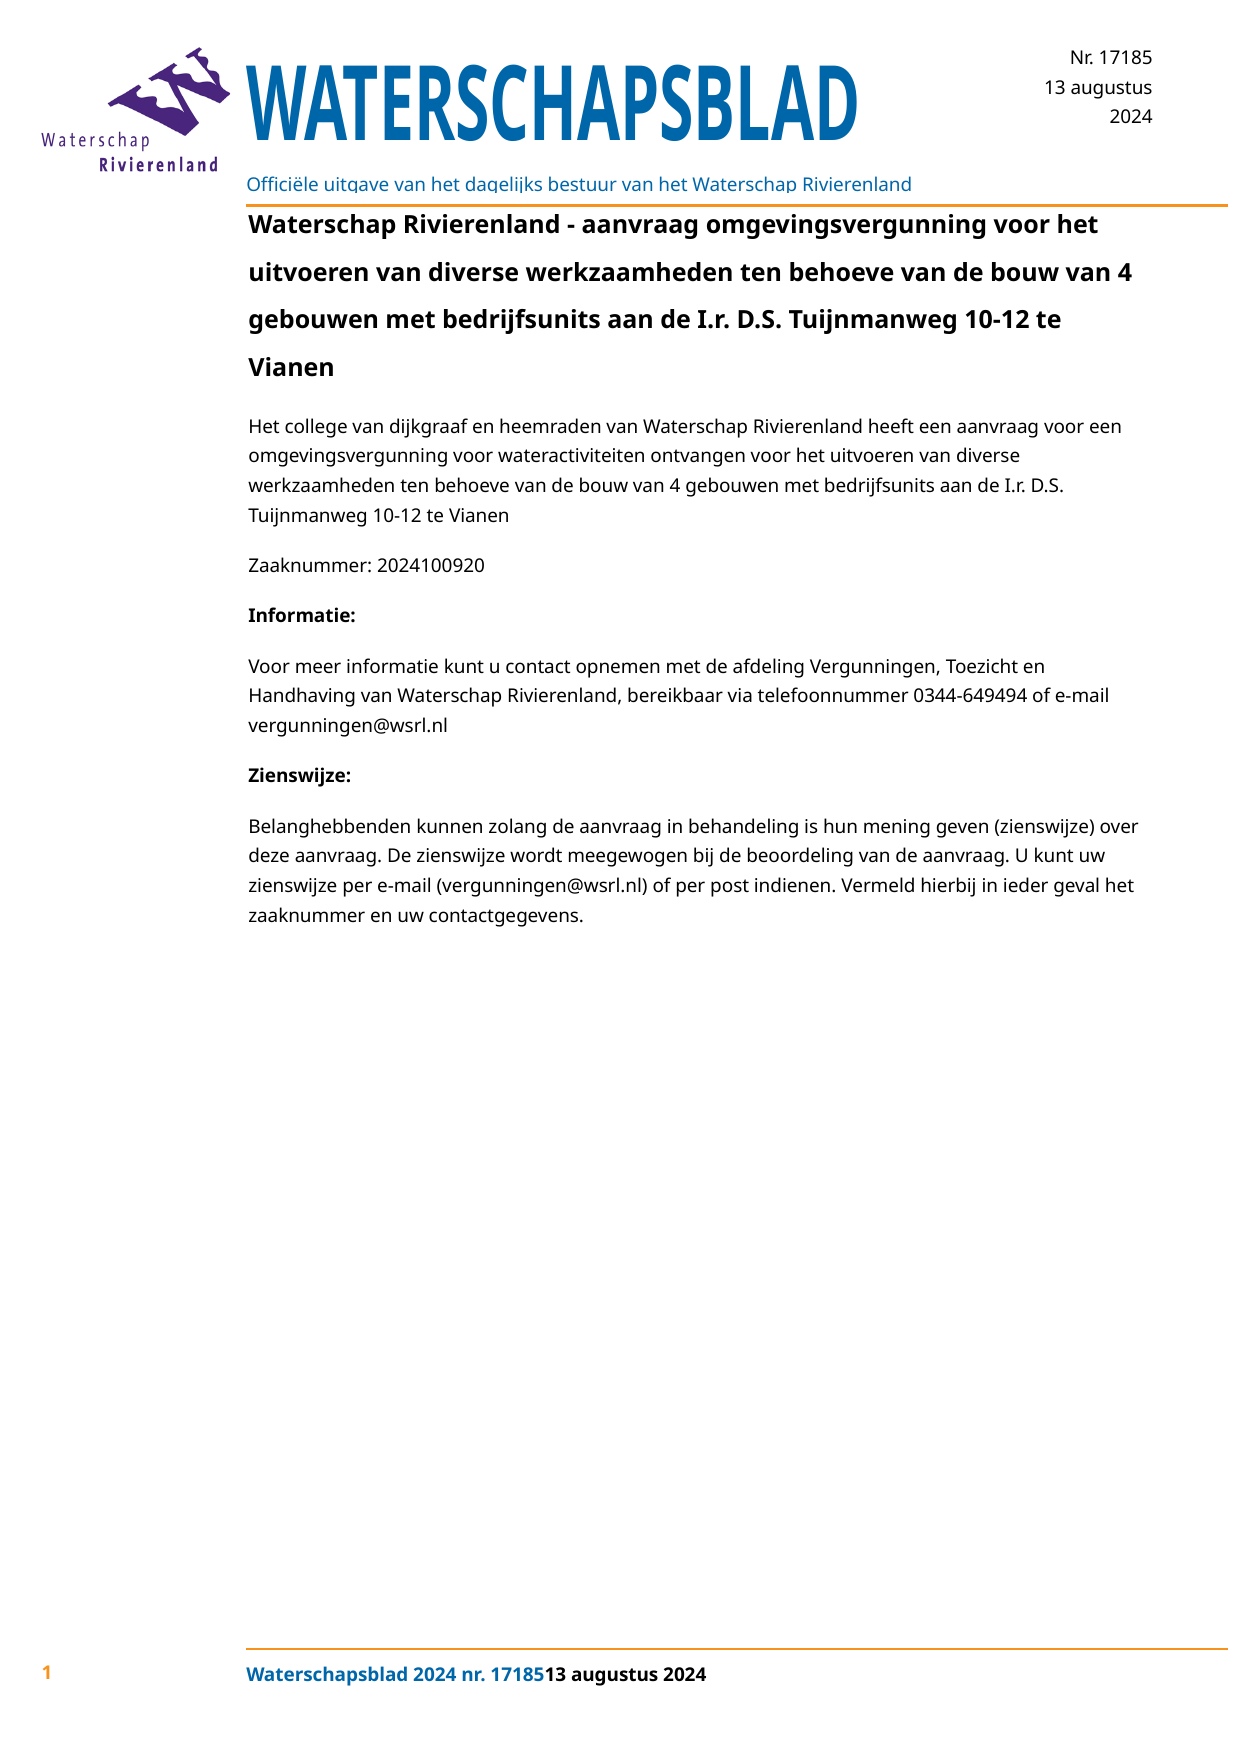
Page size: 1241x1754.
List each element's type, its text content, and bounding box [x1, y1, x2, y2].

text Belanghebbenden kunnen zolang de aanvraag in behandeling is hun mening geven (zienswijze) over deze aanvraag. De zienswijze wordt meegewogen bij de beoordeling van de aanvraag. U kunt uw zienswijze per e-mail (vergunningen@wsrl.nl) of per post indienen. Vermeld hierbij in ieder geval het zaaknummer en uw contactgegevens. [248, 813, 1152, 928]
text Informatie: [248, 603, 1152, 628]
picture [41, 47, 231, 172]
text Zienswijze: [248, 763, 1152, 788]
text Waterschap Rivierenland - aanvraag omgevingsvergunning voor het uitvoeren van diverse werkzaamheden ten behoeve van de bouw van 4 gebouwen met bedrijfsunits aan de I.r. D.S. Tuijnmanweg 10-12 te Vianen [248, 207, 1152, 384]
text Voor meer informatie kunt u contact opnemen met de afdeling Vergunningen, Toezicht en Handhaving van Waterschap Rivierenland, bereikbaar via telefoonnummer 0344-649494 of e-mail vergunningen@wsrl.nl [248, 653, 1152, 738]
text Zaaknummer: 2024100920 [248, 552, 1152, 578]
text Het college van dijkgraaf en heemraden van Waterschap Rivierenland heeft een aanvraag voor een omgevingsvergunning voor wateractiviteiten ontvangen voor het uitvoeren van diverse werkzaamheden ten behoeve van de bouw van 4 gebouwen met bedrijfsunits aan de I.r. D.S. Tuijnmanweg 10-12 te Vianen [248, 413, 1152, 528]
